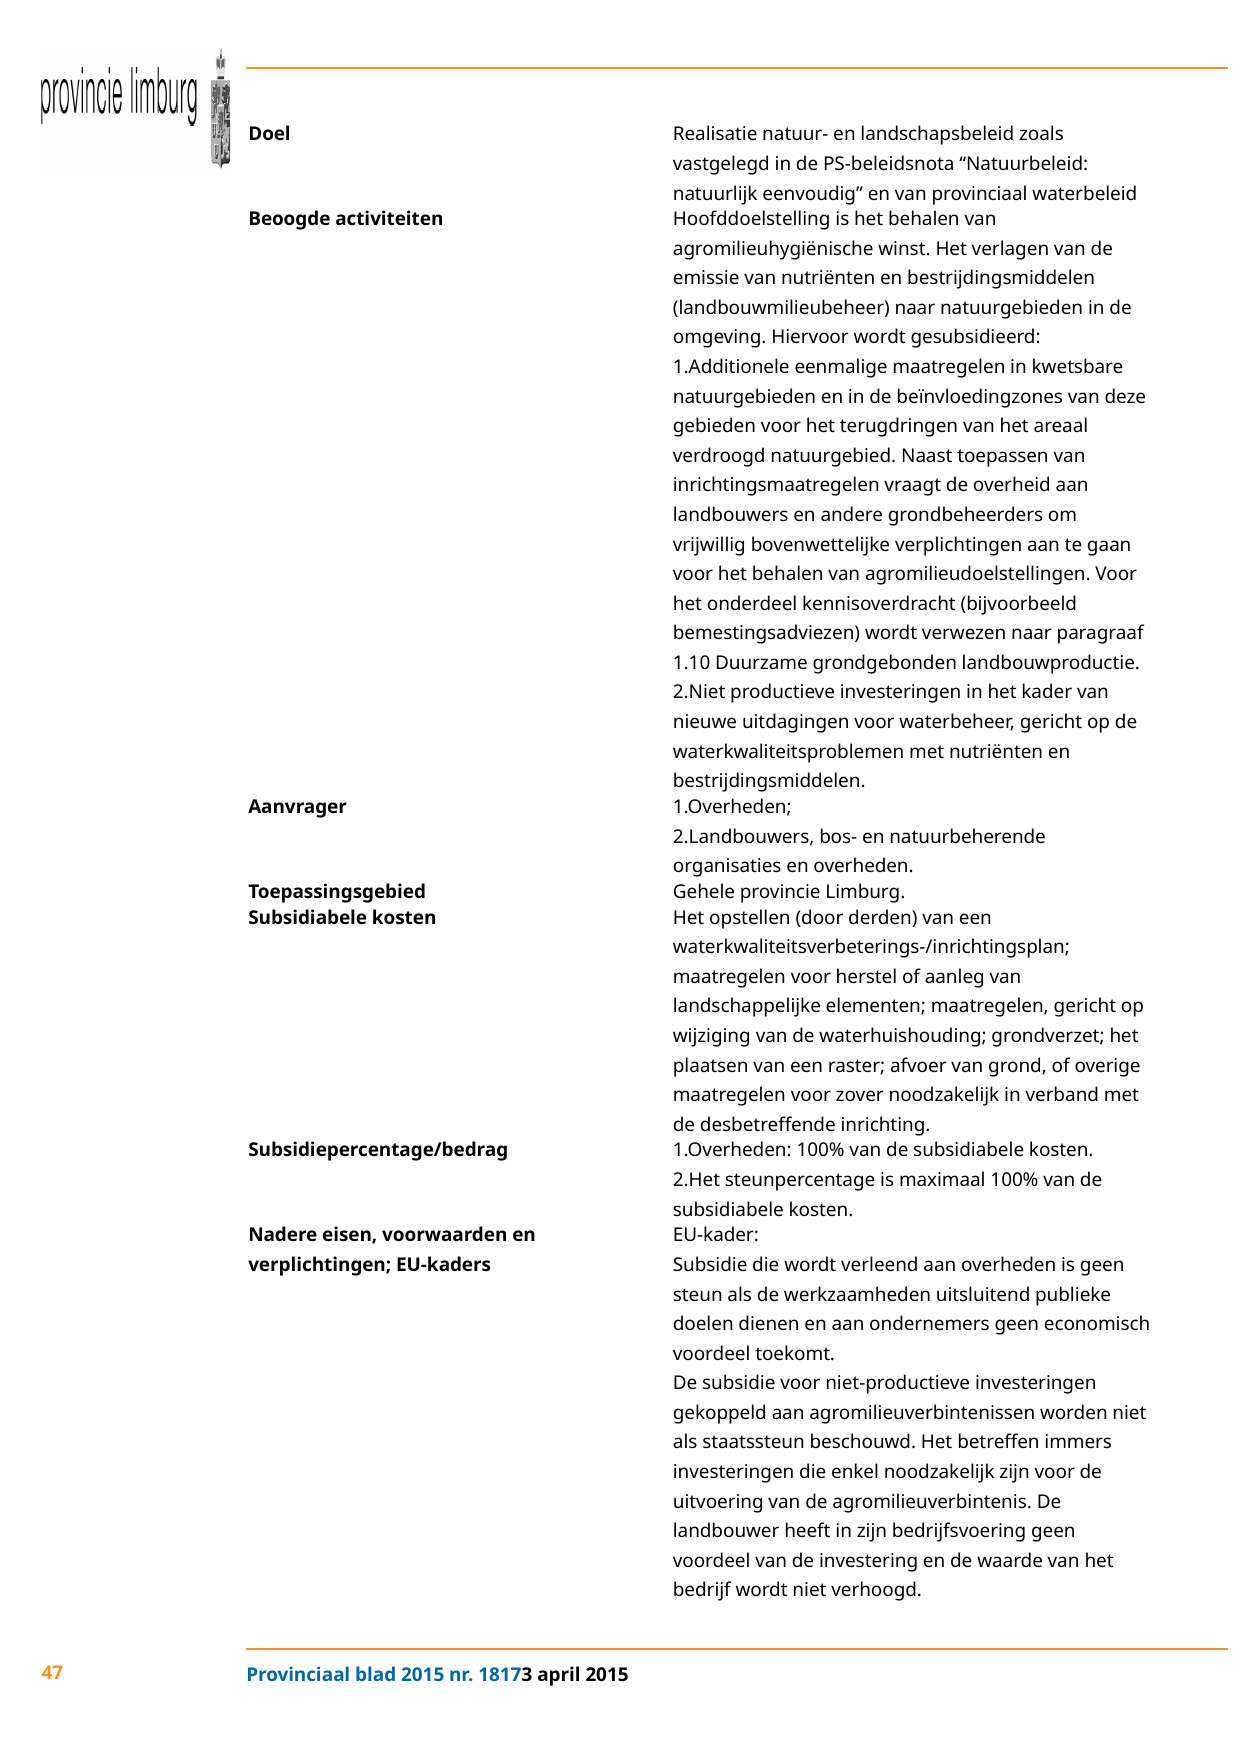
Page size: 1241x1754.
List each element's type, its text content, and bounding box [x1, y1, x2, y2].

picture [41, 47, 231, 172]
table_cell Aanvrager [248, 793, 673, 878]
table_cell EU-kader: Subsidie die wordt verleend aan overheden is geen steun als de werkzaamheden uitsluitend publieke doelen dienen en aan ondernemers geen economisch voordeel toekomt. De subsidie voor niet-productieve investeringen gekoppeld aan agromilieuverbintenissen worden niet als staatssteun beschouwd. Het betreffen immers investeringen die enkel noodzakelijk zijn voor de uitvoering van de agromilieuverbintenis. De landbouwer heeft in zijn bedrijfsvoering geen voordeel van de investering en de waarde van het bedrijf wordt niet verhoogd. [673, 1222, 1152, 1602]
table_cell Gehele provincie Limburg. [673, 878, 1152, 904]
table_cell Hoofddoelstelling is het behalen van agromilieuhygiënische winst. Het verlagen van de emissie van nutriënten en bestrijdingsmiddelen (landbouwmilieubeheer) naar natuurgebieden in de omgeving. Hiervoor wordt gesubsidieerd: 1.Additionele eenmalige maatregelen in kwetsbare natuurgebieden en in de beïnvloedingzones van deze gebieden voor het terugdringen van het areaal verdroogd natuurgebied. Naast toepassen van inrichtingsmaatregelen vraagt de overheid aan landbouwers en andere grondbeheerders om vrijwillig bovenwettelijke verplichtingen aan te gaan voor het behalen van agromilieudoelstellingen. Voor het onderdeel kennisoverdracht (bijvoorbeeld bemestingsadviezen) wordt verwezen naar paragraaf 1.10 Duurzame grondgebonden landbouwproductie. 2.Niet productieve investeringen in het kader van nieuwe uitdagingen voor waterbeheer, gericht op de waterkwaliteitsproblemen met nutriënten en bestrijdingsmiddelen. [673, 205, 1152, 793]
table_cell Subsidiepercentage/bedrag [248, 1137, 673, 1222]
table_cell Nadere eisen, voorwaarden en verplichtingen; EU-kaders [248, 1222, 673, 1602]
table_header Doel [248, 121, 673, 205]
table_header Realisatie natuur- en landschapsbeleid zoals vastgelegd in de PS-beleidsnota “Natuurbeleid: natuurlijk eenvoudig” en van provinciaal waterbeleid [673, 121, 1152, 205]
table_cell Het opstellen (door derden) van een waterkwaliteitsverbeterings-/inrichtingsplan; maatregelen voor herstel of aanleg van landschappelijke elementen; maatregelen, gericht op wijziging van de waterhuishouding; grondverzet; het plaatsen van een raster; afvoer van grond, of overige maatregelen voor zover noodzakelijk in verband met de desbetreffende inrichting. [673, 904, 1152, 1137]
table_cell Toepassingsgebied [248, 878, 673, 904]
table_cell 1.Overheden; 2.Landbouwers, bos- en natuurbeherende organisaties en overheden. [673, 793, 1152, 878]
table_cell 1.Overheden: 100% van de subsidiabele kosten. 2.Het steunpercentage is maximaal 100% van de subsidiabele kosten. [673, 1137, 1152, 1222]
table_cell Subsidiabele kosten [248, 904, 673, 1137]
table_cell Beoogde activiteiten [248, 205, 673, 793]
